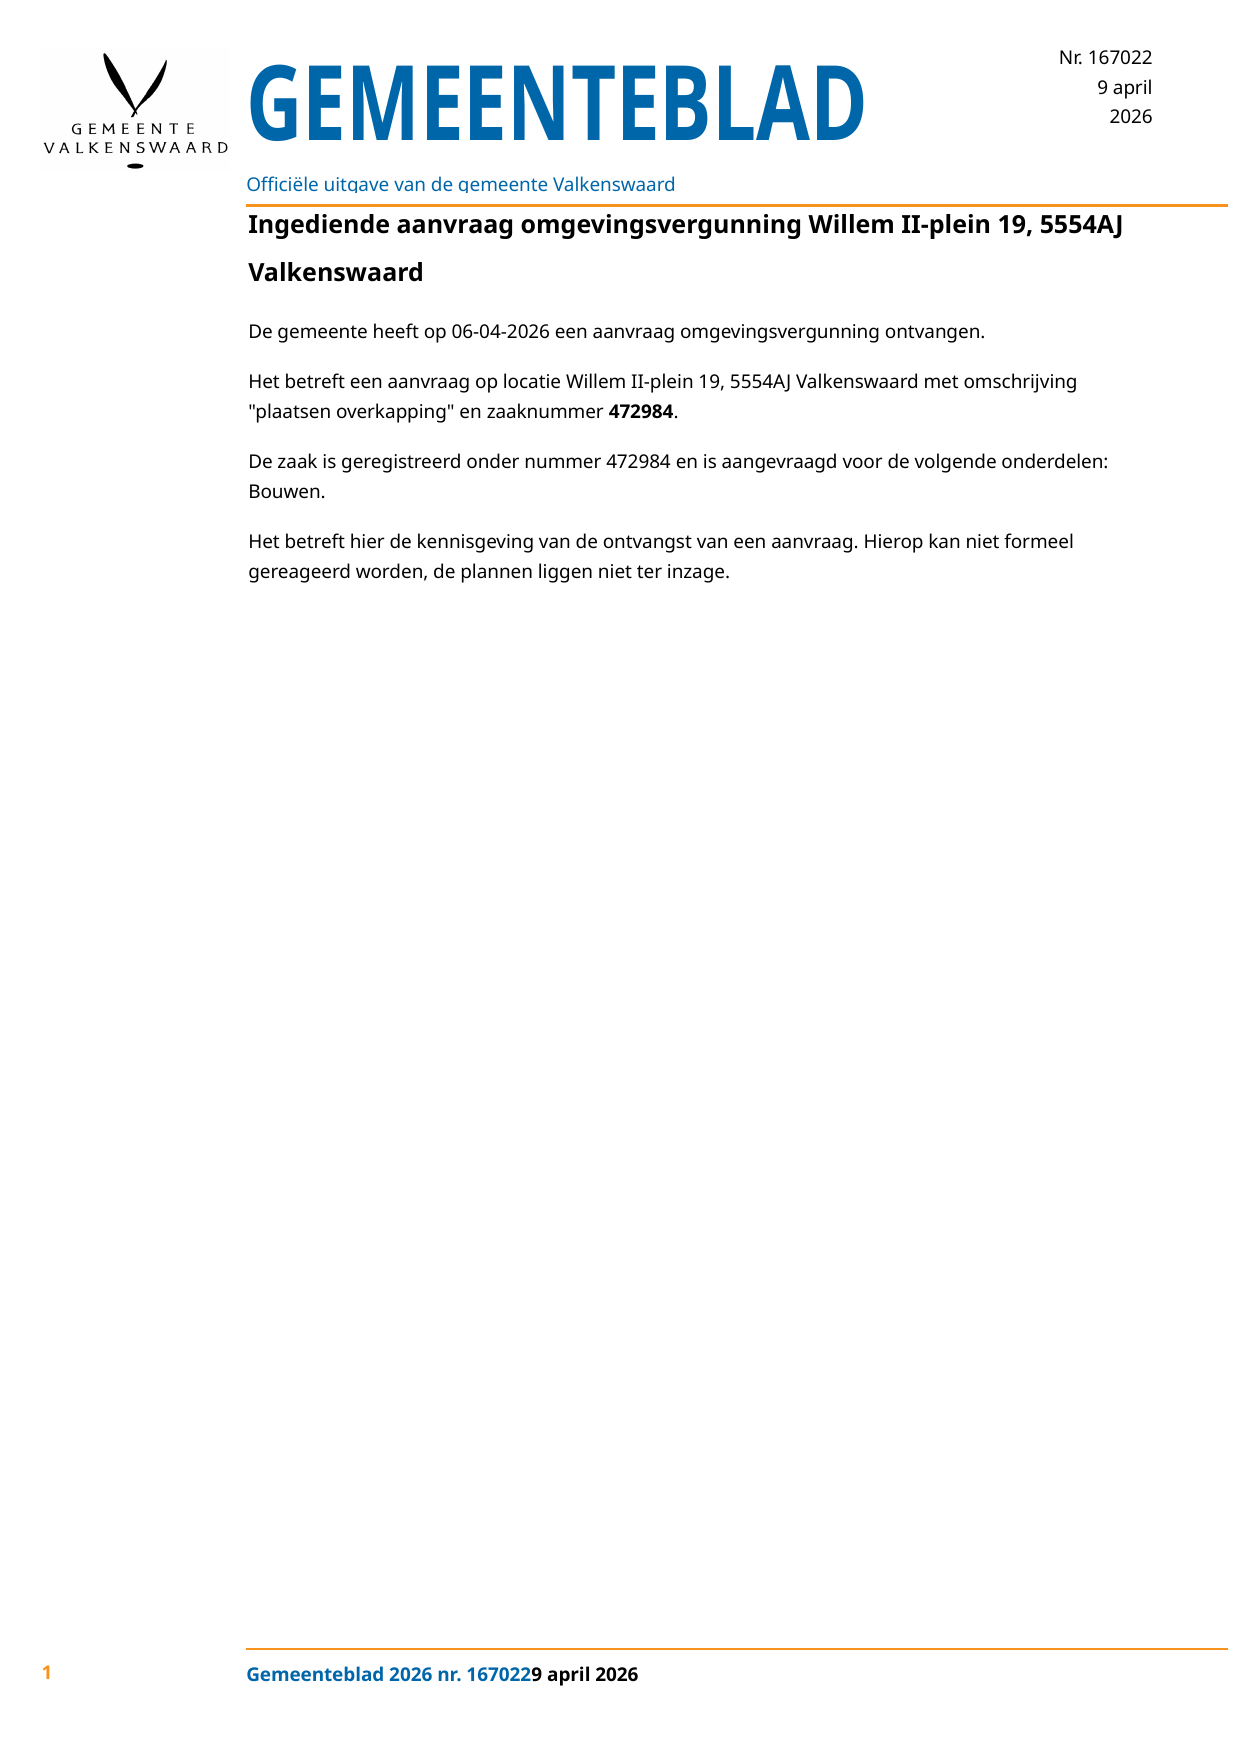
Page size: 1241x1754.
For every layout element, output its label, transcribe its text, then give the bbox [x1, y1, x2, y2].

text Het betreft een aanvraag op locatie Willem II-plein 19, 5554AJ Valkenswaard met omschrijving "plaatsen overkapping" en zaaknummer 472984. [248, 368, 1152, 424]
text Ingediende aanvraag omgevingsvergunning Willem II-plein 19, 5554AJ Valkenswaard [248, 207, 1152, 288]
text De zaak is geregistreerd onder nummer 472984 en is aangevraagd voor de volgende onderdelen: Bouwen. [248, 448, 1152, 504]
picture [41, 47, 231, 172]
text Het betreft hier de kennisgeving van de ontvangst van een aanvraag. Hierop kan niet formeel gereageerd worden, de plannen liggen niet ter inzage. [248, 528, 1152, 584]
text De gemeente heeft op 06-04-2026 een aanvraag omgevingsvergunning ontvangen. [248, 318, 1152, 344]
